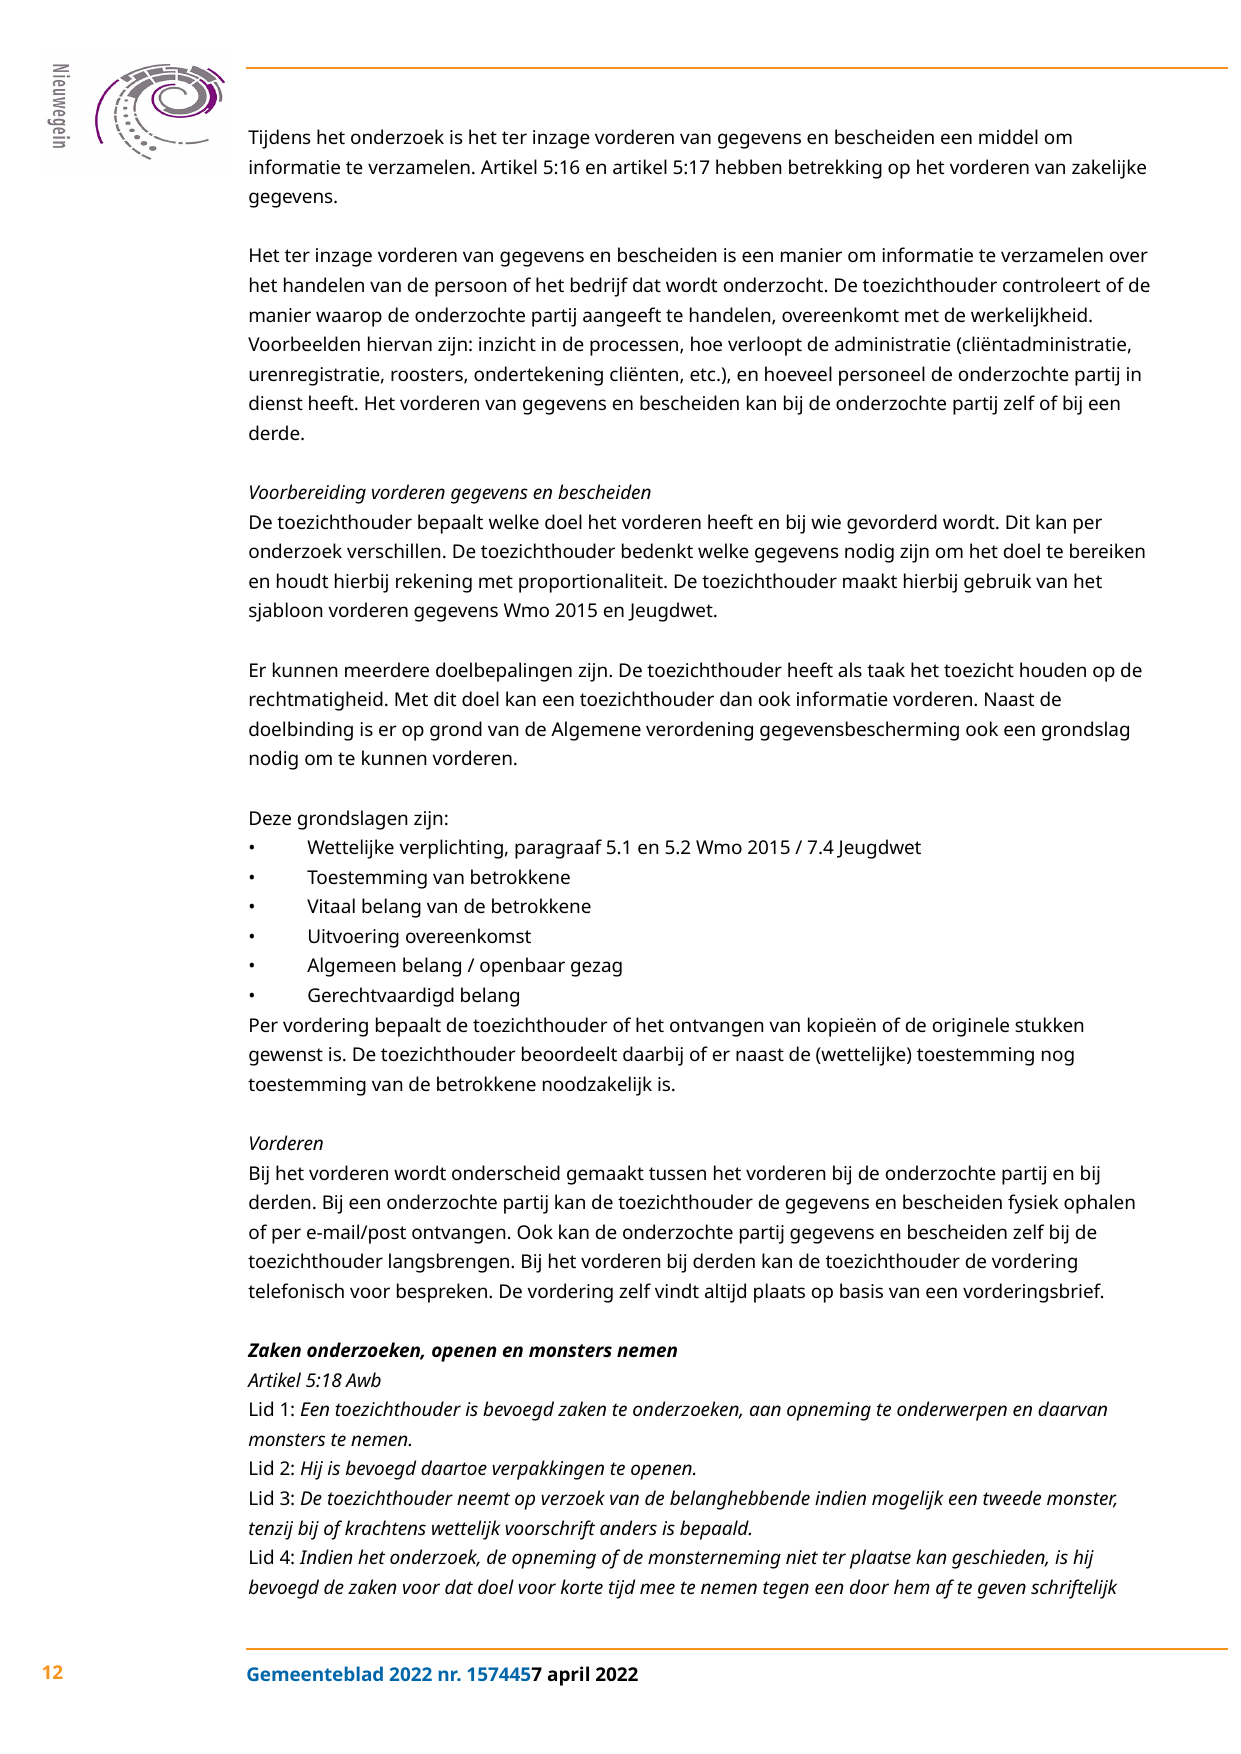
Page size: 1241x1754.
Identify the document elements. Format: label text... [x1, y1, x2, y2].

text Lid 3: De toezichthouder neemt op verzoek van de belanghebbende indien mogelijk een tweede monster, tenzij bij of krachtens wettelijk voorschrift anders is bepaald. [248, 1485, 1152, 1541]
list Gerechtvaardigd belang [248, 982, 1152, 1008]
text De toezichthouder bepaalt welke doel het vorderen heeft en bij wie gevorderd wordt. Dit kan per onderzoek verschillen. De toezichthouder bedenkt welke gegevens nodig zijn om het doel te bereiken en houdt hierbij rekening met proportionaliteit. De toezichthouder maakt hierbij gebruik van het sjabloon vorderen gegevens Wmo 2015 en Jeugdwet. [248, 509, 1152, 623]
text Er kunnen meerdere doelbepalingen zijn. De toezichthouder heeft als taak het toezicht houden op de rechtmatigheid. Met dit doel kan een toezichthouder dan ook informatie vorderen. Naast de doelbinding is er op grond van de Algemene verordening gegevensbescherming ook een grondslag nodig om te kunnen vorderen. [248, 657, 1152, 771]
text Lid 4: Indien het onderzoek, de opneming of de monsterneming niet ter plaatse kan geschieden, is hij bevoegd de zaken voor dat doel voor korte tijd mee te nemen tegen een door hem af te geven schriftelijk [248, 1544, 1152, 1600]
text Vorderen [248, 1130, 1152, 1156]
picture [41, 47, 231, 172]
text Voorbereiding vorderen gegevens en bescheiden [248, 479, 1152, 505]
text Bij het vorderen wordt onderscheid gemaakt tussen het vorderen bij de onderzochte partij en bij derden. Bij een onderzochte partij kan de toezichthouder de gegevens en bescheiden fysiek ophalen of per e-mail/post ontvangen. Ook kan de onderzochte partij gegevens en bescheiden zelf bij de toezichthouder langsbrengen. Bij het vorderen bij derden kan de toezichthouder de vordering telefonisch voor bespreken. De vordering zelf vindt altijd plaats op basis van een vorderingsbrief. [248, 1160, 1152, 1304]
text Het ter inzage vorderen van gegevens en bescheiden is een manier om informatie te verzamelen over het handelen van de persoon of het bedrijf dat wordt onderzocht. De toezichthouder controleert of de manier waarop de onderzochte partij aangeeft te handelen, overeenkomt met de werkelijkheid. Voorbeelden hiervan zijn: inzicht in de processen, hoe verloopt de administratie (cliëntadministratie, urenregistratie, roosters, ondertekening cliënten, etc.), en hoeveel personeel de onderzochte partij in dienst heeft. Het vorderen van gegevens en bescheiden kan bij de onderzochte partij zelf of bij een derde. [248, 243, 1152, 446]
text Artikel 5:18 Awb [248, 1367, 1152, 1393]
text Lid 1: Een toezichthouder is bevoegd zaken te onderzoeken, aan opneming te onderwerpen en daarvan monsters te nemen. [248, 1396, 1152, 1452]
list Algemeen belang / openbaar gezag [248, 953, 1152, 978]
list Toestemming van betrokkene [248, 864, 1152, 890]
list Vitaal belang van de betrokkene [248, 893, 1152, 919]
list Uitvoering overeenkomst [248, 923, 1152, 949]
text Per vordering bepaalt de toezichthouder of het ontvangen van kopieën of de originele stukken gewenst is. De toezichthouder beoordeelt daarbij of er naast de (wettelijke) toestemming nog toestemming van de betrokkene noodzakelijk is. [248, 1012, 1152, 1097]
text Zaken onderzoeken, openen en monsters nemen [248, 1337, 1152, 1363]
text Deze grondslagen zijn: [248, 805, 1152, 831]
text Lid 2: Hij is bevoegd daartoe verpakkingen te openen. [248, 1456, 1152, 1481]
text Tijdens het onderzoek is het ter inzage vorderen van gegevens en bescheiden een middel om informatie te verzamelen. Artikel 5:16 en artikel 5:17 hebben betrekking op het vorderen van zakelijke gegevens. [248, 124, 1152, 209]
list Wettelijke verplichting, paragraaf 5.1 en 5.2 Wmo 2015 / 7.4 Jeugdwet [248, 834, 1152, 860]
